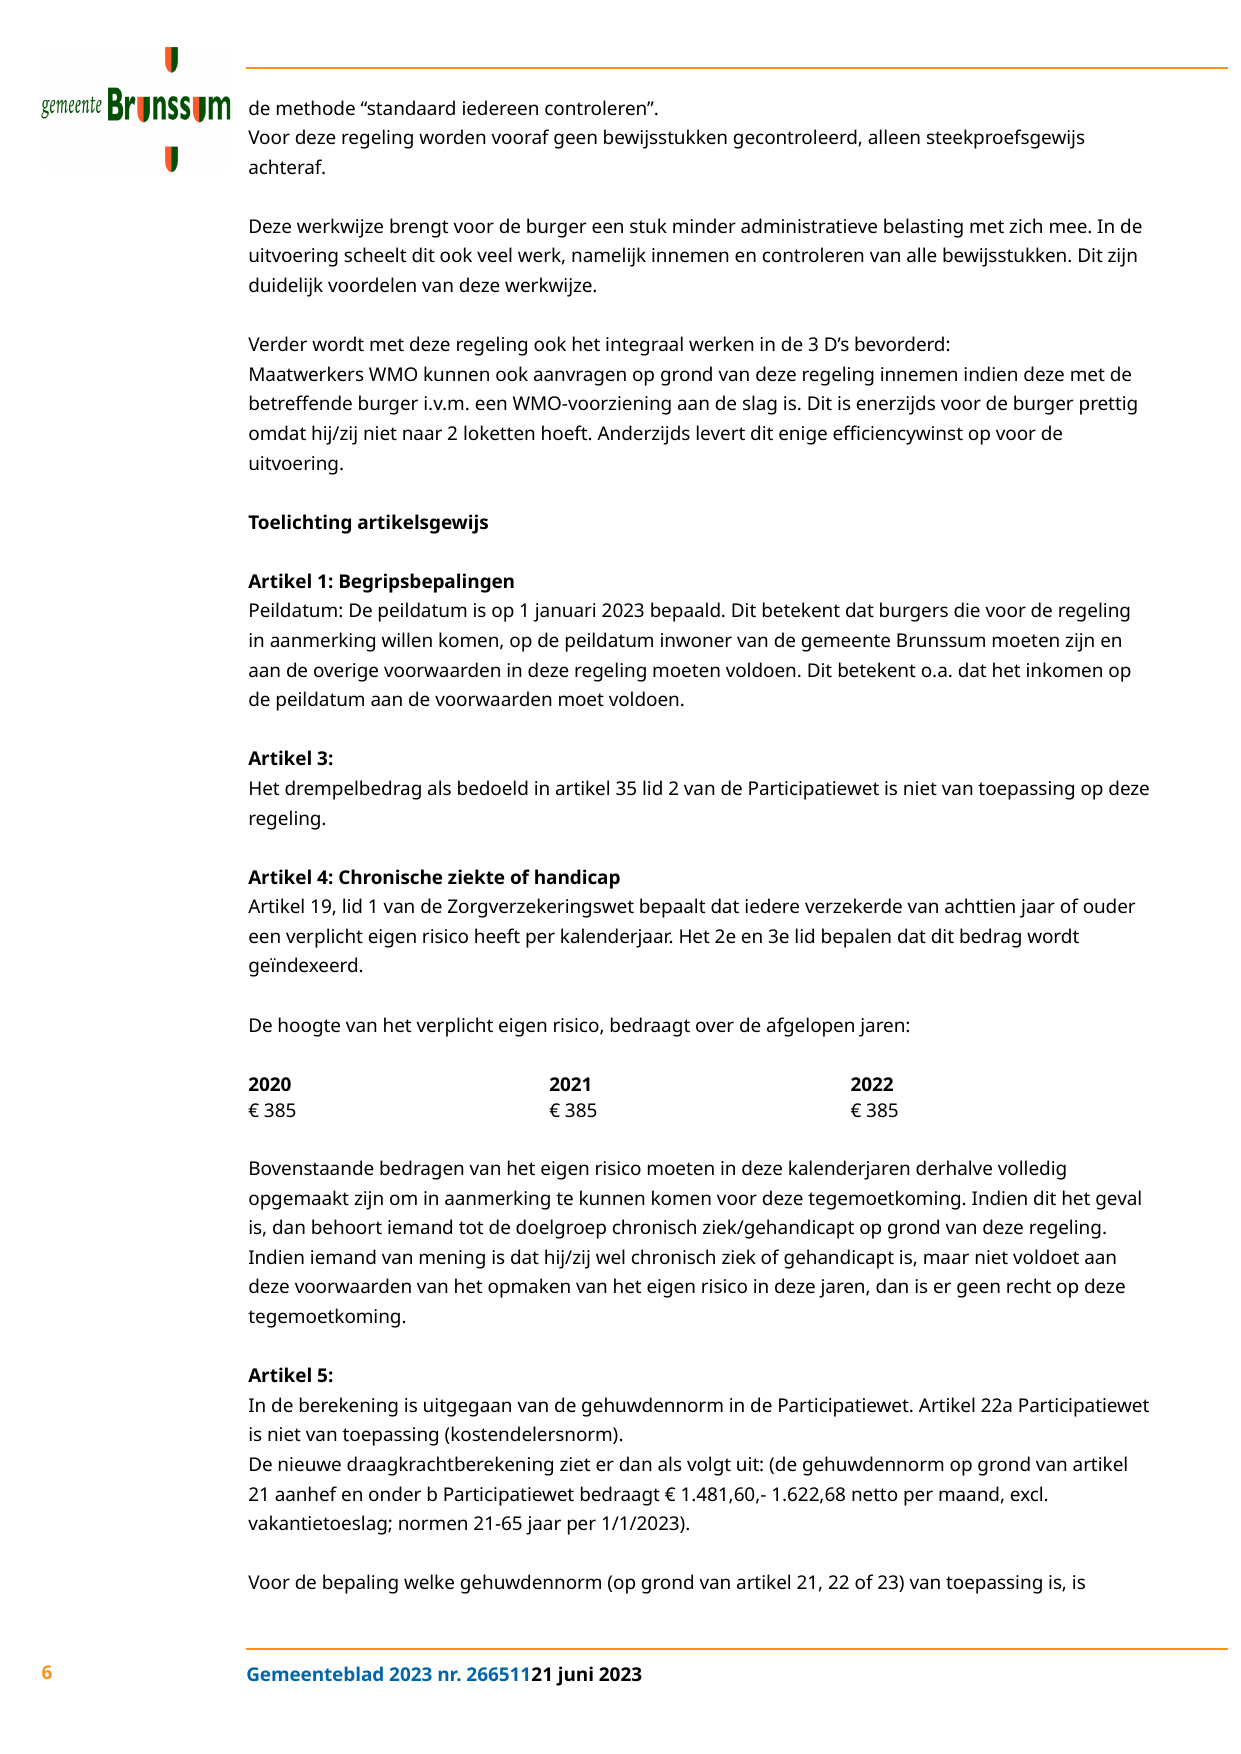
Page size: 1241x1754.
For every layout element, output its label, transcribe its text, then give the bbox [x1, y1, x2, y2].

text de methode “standaard iedereen controleren”. [248, 95, 1152, 121]
text Artikel 5: [248, 1362, 1152, 1388]
table_header 2020 [248, 1071, 549, 1097]
table_cell € 385 [850, 1097, 1152, 1123]
table_cell € 385 [248, 1097, 549, 1123]
text Peildatum: De peildatum is op 1 januari 2023 bepaald. Dit betekent dat burgers die voor de regeling in aanmerking willen komen, op de peildatum inwoner van de gemeente Brunssum moeten zijn en aan de overige voorwaarden in deze regeling moeten voldoen. Dit betekent o.a. dat het inkomen op de peildatum aan de voorwaarden moet voldoen. [248, 598, 1152, 712]
text Artikel 4: Chronische ziekte of handicap [248, 864, 1152, 890]
table_header 2022 [850, 1071, 1152, 1097]
text Voor de bepaling welke gehuwdennorm (op grond van artikel 21, 22 of 23) van toepassing is, is [248, 1569, 1152, 1595]
text Toelichting artikelsgewijs [248, 509, 1152, 535]
text Artikel 1: Begripsbepalingen [248, 568, 1152, 594]
picture [41, 47, 231, 172]
text De hoogte van het verplicht eigen risico, bedraagt over de afgelopen jaren: [248, 1012, 1152, 1038]
table_cell € 385 [549, 1097, 850, 1123]
text Maatwerkers WMO kunnen ook aanvragen op grond van deze regeling innemen indien deze met de betreffende burger i.v.m. een WMO-voorziening aan de slag is. Dit is enerzijds voor de burger prettig omdat hij/zij niet naar 2 loketten hoeft. Anderzijds levert dit enige efficiencywinst op voor de uitvoering. [248, 361, 1152, 476]
text De nieuwe draagkrachtberekening ziet er dan als volgt uit: (de gehuwdennorm op grond van artikel 21 aanhef en onder b Participatiewet bedraagt € 1.481,60,- 1.622,68 netto per maand, excl. vakantietoeslag; normen 21-65 jaar per 1/1/2023). [248, 1451, 1152, 1536]
text Deze werkwijze brengt voor de burger een stuk minder administratieve belasting met zich mee. In de uitvoering scheelt dit ook veel werk, namelijk innemen en controleren van alle bewijsstukken. Dit zijn duidelijk voordelen van deze werkwijze. [248, 213, 1152, 298]
text Verder wordt met deze regeling ook het integraal werken in de 3 D’s bevorderd: [248, 331, 1152, 357]
text Bovenstaande bedragen van het eigen risico moeten in deze kalenderjaren derhalve volledig opgemaakt zijn om in aanmerking te kunnen komen voor deze tegemoetkoming. Indien dit het geval is, dan behoort iemand tot de doelgroep chronisch ziek/gehandicapt op grond van deze regeling. [248, 1155, 1152, 1240]
text Artikel 3: [248, 746, 1152, 771]
text In de berekening is uitgegaan van de gehuwdennorm in de Participatiewet. Artikel 22a Participatiewet is niet van toepassing (kostendelersnorm). [248, 1392, 1152, 1447]
text Artikel 19, lid 1 van de Zorgverzekeringswet bepaalt dat iedere verzekerde van achttien jaar of ouder een verplicht eigen risico heeft per kalenderjaar. Het 2e en 3e lid bepalen dat dit bedrag wordt geïndexeerd. [248, 893, 1152, 978]
text Voor deze regeling worden vooraf geen bewijsstukken gecontroleerd, alleen steekproefsgewijs achteraf. [248, 124, 1152, 180]
text Indien iemand van mening is dat hij/zij wel chronisch ziek of gehandicapt is, maar niet voldoet aan deze voorwaarden van het opmaken van het eigen risico in deze jaren, dan is er geen recht op deze tegemoetkoming. [248, 1244, 1152, 1329]
table_header 2021 [549, 1071, 850, 1097]
text Het drempelbedrag als bedoeld in artikel 35 lid 2 van de Participatiewet is niet van toepassing op deze regeling. [248, 775, 1152, 831]
